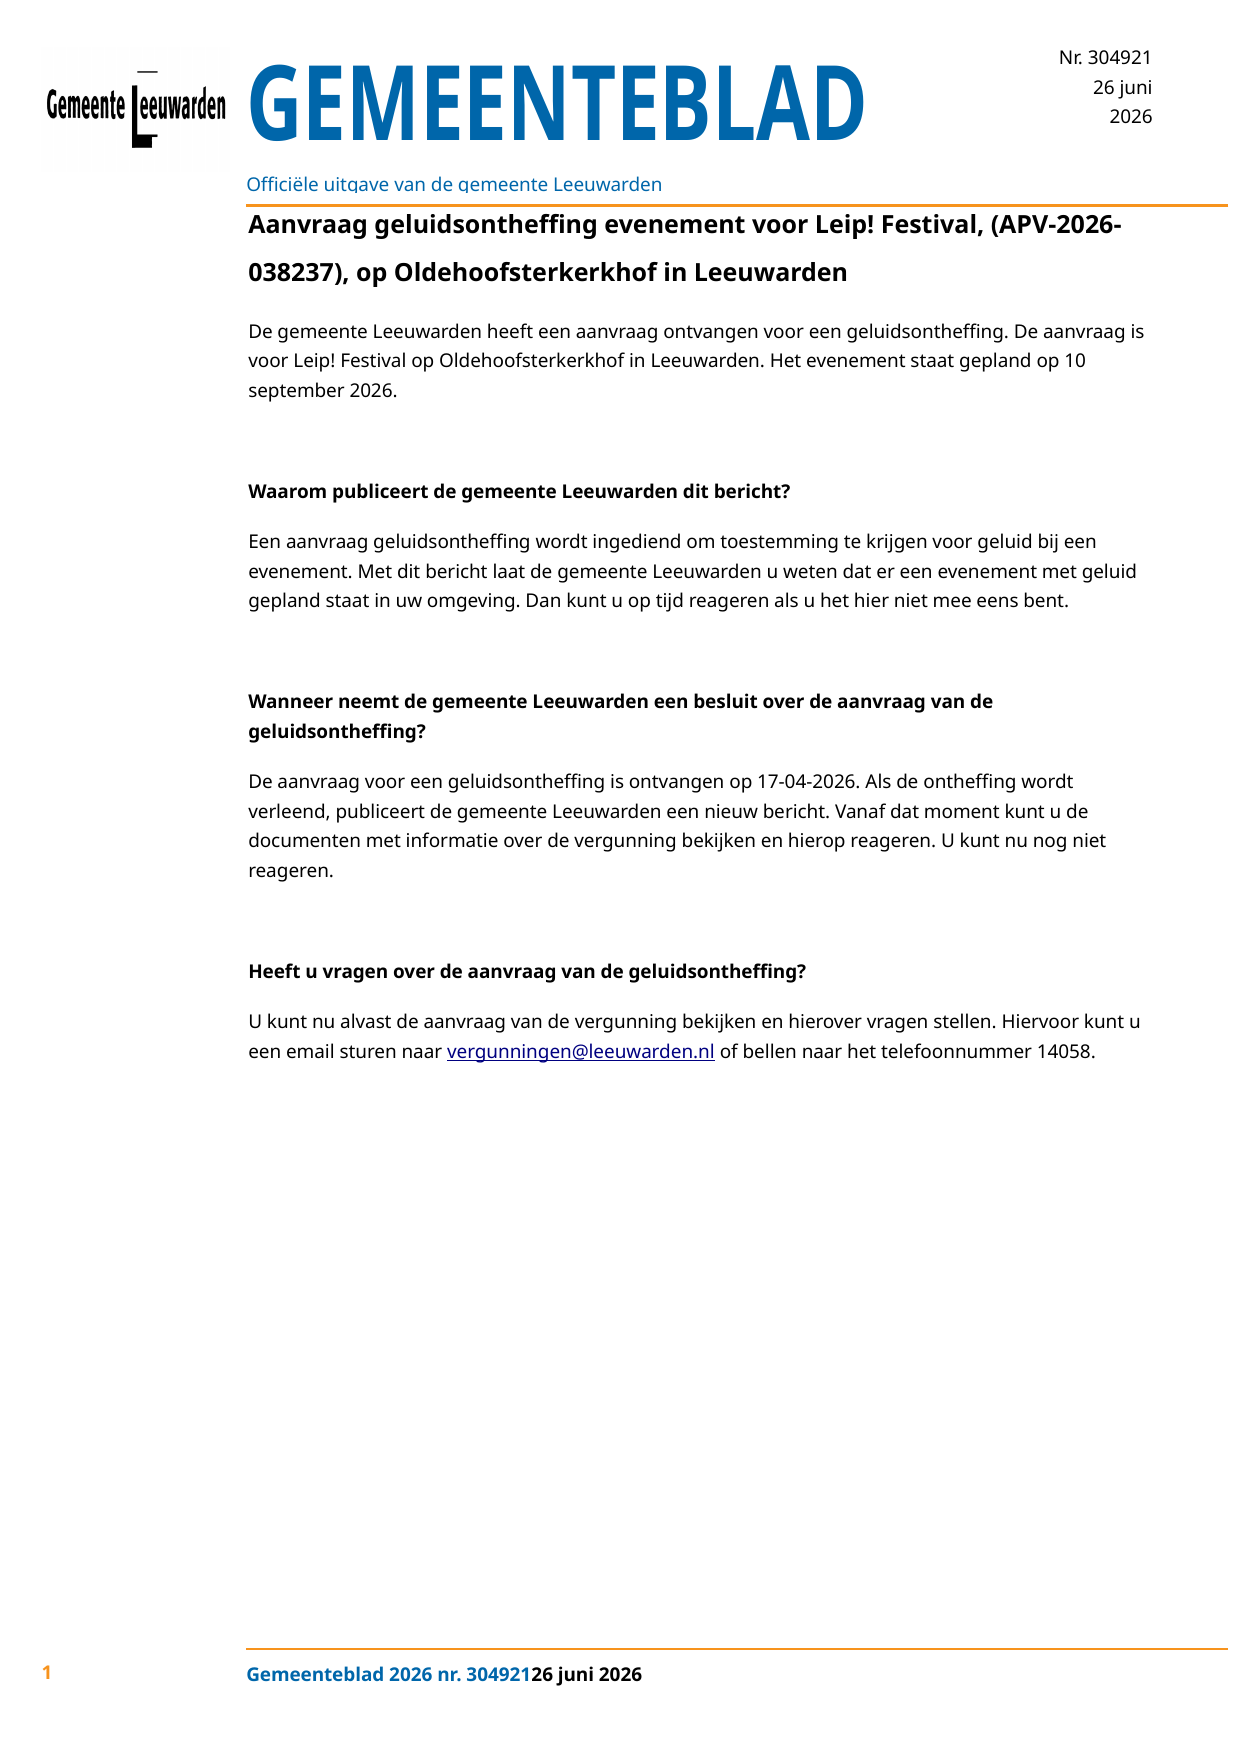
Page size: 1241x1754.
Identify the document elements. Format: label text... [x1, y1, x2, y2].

text Een aanvraag geluidsontheffing wordt ingediend om toestemming te krijgen voor geluid bij een evenement. Met dit bericht laat de gemeente Leeuwarden u weten dat er een evenement met geluid gepland staat in uw omgeving. Dan kunt u op tijd reageren als u het hier niet mee eens bent. [248, 528, 1152, 613]
text De gemeente Leeuwarden heeft een aanvraag ontvangen voor een geluidsontheffing. De aanvraag is voor Leip! Festival op Oldehoofsterkerkhof in Leeuwarden. Het evenement staat gepland op 10 september 2026. [248, 318, 1152, 403]
text Wanneer neemt de gemeente Leeuwarden een besluit over de aanvraag van de geluidsontheffing? [248, 688, 1152, 744]
text U kunt nu alvast de aanvraag van de vergunning bekijken en hierover vragen stellen. Hiervoor kunt u een email sturen naar vergunningen@leeuwarden.nl of bellen naar het telefoonnummer 14058. [248, 1008, 1152, 1064]
text Heeft u vragen over de aanvraag van de geluidsontheffing? [248, 958, 1152, 984]
text De aanvraag voor een geluidsontheffing is ontvangen op 17-04-2026. Als de ontheffing wordt verleend, publiceert de gemeente Leeuwarden een nieuw bericht. Vanaf dat moment kunt u de documenten met informatie over de vergunning bekijken en hierop reageren. U kunt nu nog niet reageren. [248, 768, 1152, 883]
text Waarom publiceert de gemeente Leeuwarden dit bericht? [248, 478, 1152, 504]
picture [41, 47, 231, 172]
text Aanvraag geluidsontheffing evenement voor Leip! Festival, (APV-2026-038237), op Oldehoofsterkerkhof in Leeuwarden [248, 207, 1152, 288]
